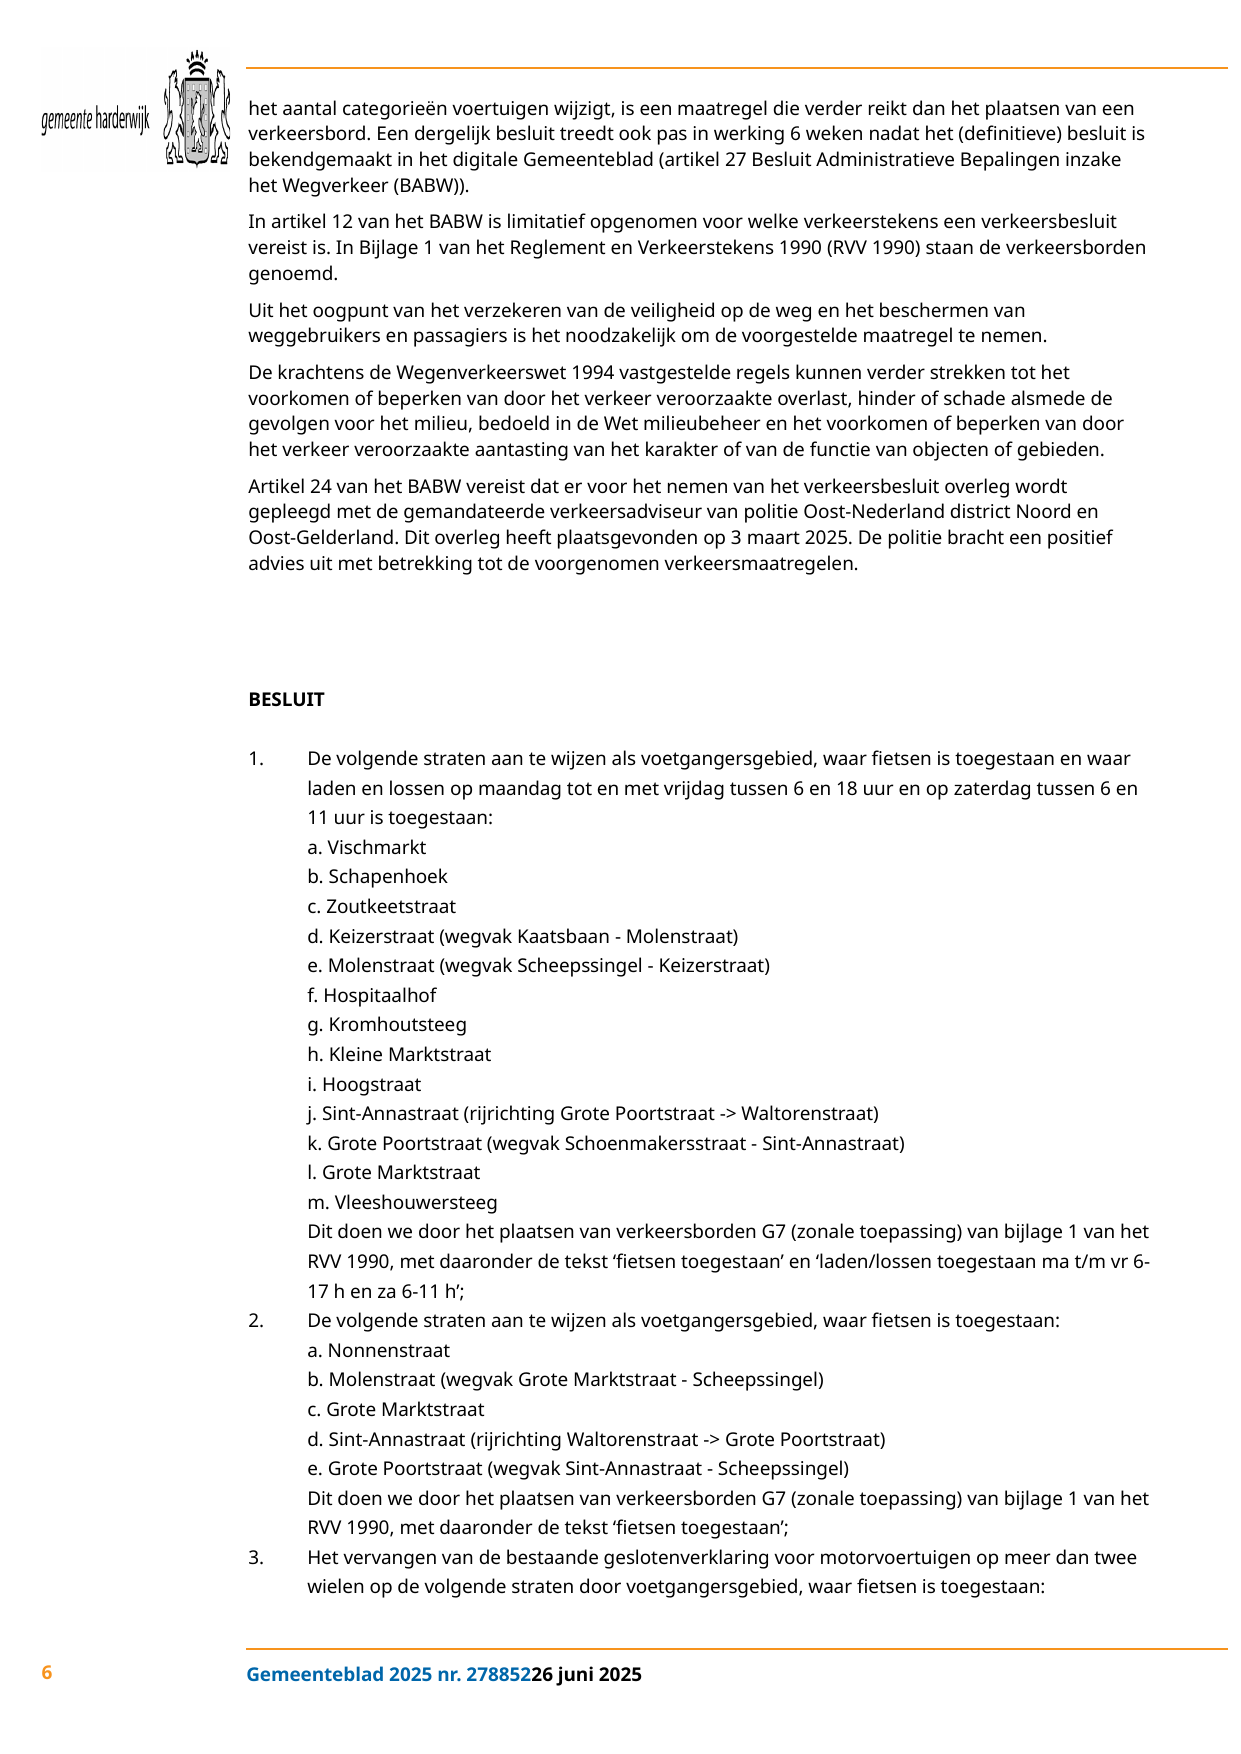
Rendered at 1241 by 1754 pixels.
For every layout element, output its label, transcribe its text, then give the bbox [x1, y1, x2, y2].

text Artikel 24 van het BABW vereist dat er voor het nemen van het verkeersbesluit overleg wordt gepleegd met de gemandateerde verkeersadviseur van politie Oost-Nederland district Noord en Oost-Gelderland. Dit overleg heeft plaatsgevonden op 3 maart 2025. De politie bracht een positief advies uit met betrekking tot de voorgenomen verkeersmaatregelen. [248, 473, 1152, 576]
text het aantal categorieën voertuigen wijzigt, is een maatregel die verder reikt dan het plaatsen van een verkeersbord. Een dergelijk besluit treedt ook pas in werking 6 weken nadat het (definitieve) besluit is bekendgemaakt in het digitale Gemeenteblad (artikel 27 Besluit Administratieve Bepalingen inzake het Wegverkeer (BABW)). [248, 95, 1152, 198]
list k. Grote Poortstraat (wegvak Schoenmakersstraat - Sint-Annastraat) [248, 1130, 1152, 1156]
list e. Grote Poortstraat (wegvak Sint-Annastraat - Scheepssingel) [248, 1455, 1152, 1481]
list b. Schapenhoek [248, 864, 1152, 889]
list h. Kleine Marktstraat [248, 1041, 1152, 1067]
list a. Vischmarkt [248, 834, 1152, 860]
list Dit doen we door het plaatsen van verkeersborden G7 (zonale toepassing) van bijlage 1 van het RVV 1990, met daaronder de tekst ‘fietsen toegestaan’ en ‘laden/lossen toegestaan ma t/m vr 6-17 h en za 6-11 h’; [248, 1219, 1152, 1304]
list m. Vleeshouwersteeg [248, 1189, 1152, 1215]
text De krachtens de Wegenverkeerswet 1994 vastgestelde regels kunnen verder strekken tot het voorkomen of beperken van door het verkeer veroorzaakte overlast, hinder of schade alsmede de gevolgen voor het milieu, bedoeld in de Wet milieubeheer en het voorkomen of beperken van door het verkeer veroorzaakte aantasting van het karakter of van de functie van objecten of gebieden. [248, 359, 1152, 462]
text Uit het oogpunt van het verzekeren van de veiligheid op de weg en het beschermen van weggebruikers en passagiers is het noodzakelijk om de voorgestelde maatregel te nemen. [248, 297, 1152, 348]
list c. Grote Marktstraat [248, 1396, 1152, 1422]
list a. Nonnenstraat [248, 1337, 1152, 1363]
list g. Kromhoutsteeg [248, 1012, 1152, 1037]
list Het vervangen van de bestaande geslotenverklaring voor motorvoertuigen op meer dan twee wielen op de volgende straten door voetgangersgebied, waar fietsen is toegestaan: [248, 1544, 1152, 1599]
list c. Zoutkeetstraat [248, 893, 1152, 919]
list d. Keizerstraat (wegvak Kaatsbaan - Molenstraat) [248, 923, 1152, 949]
list De volgende straten aan te wijzen als voetgangersgebied, waar fietsen is toegestaan: [248, 1307, 1152, 1333]
list l. Grote Marktstraat [248, 1159, 1152, 1185]
list f. Hospitaalhof [248, 982, 1152, 1008]
list De volgende straten aan te wijzen als voetgangersgebied, waar fietsen is toegestaan en waar laden en lossen op maandag tot en met vrijdag tussen 6 en 18 uur en op zaterdag tussen 6 en 11 uur is toegestaan: [248, 745, 1152, 830]
list d. Sint-Annastraat (rijrichting Waltorenstraat -> Grote Poortstraat) [248, 1426, 1152, 1452]
list j. Sint-Annastraat (rijrichting Grote Poortstraat -> Waltorenstraat) [248, 1100, 1152, 1126]
text BESLUIT [248, 686, 1152, 712]
picture [41, 47, 231, 172]
list e. Molenstraat (wegvak Scheepssingel - Keizerstraat) [248, 952, 1152, 978]
list Dit doen we door het plaatsen van verkeersborden G7 (zonale toepassing) van bijlage 1 van het RVV 1990, met daaronder de tekst ‘fietsen toegestaan’; [248, 1485, 1152, 1540]
list i. Hoogstraat [248, 1071, 1152, 1097]
list b. Molenstraat (wegvak Grote Marktstraat - Scheepssingel) [248, 1367, 1152, 1392]
text In artikel 12 van het BABW is limitatief opgenomen voor welke verkeerstekens een verkeersbesluit vereist is. In Bijlage 1 van het Reglement en Verkeerstekens 1990 (RVV 1990) staan de verkeersborden genoemd. [248, 209, 1152, 286]
